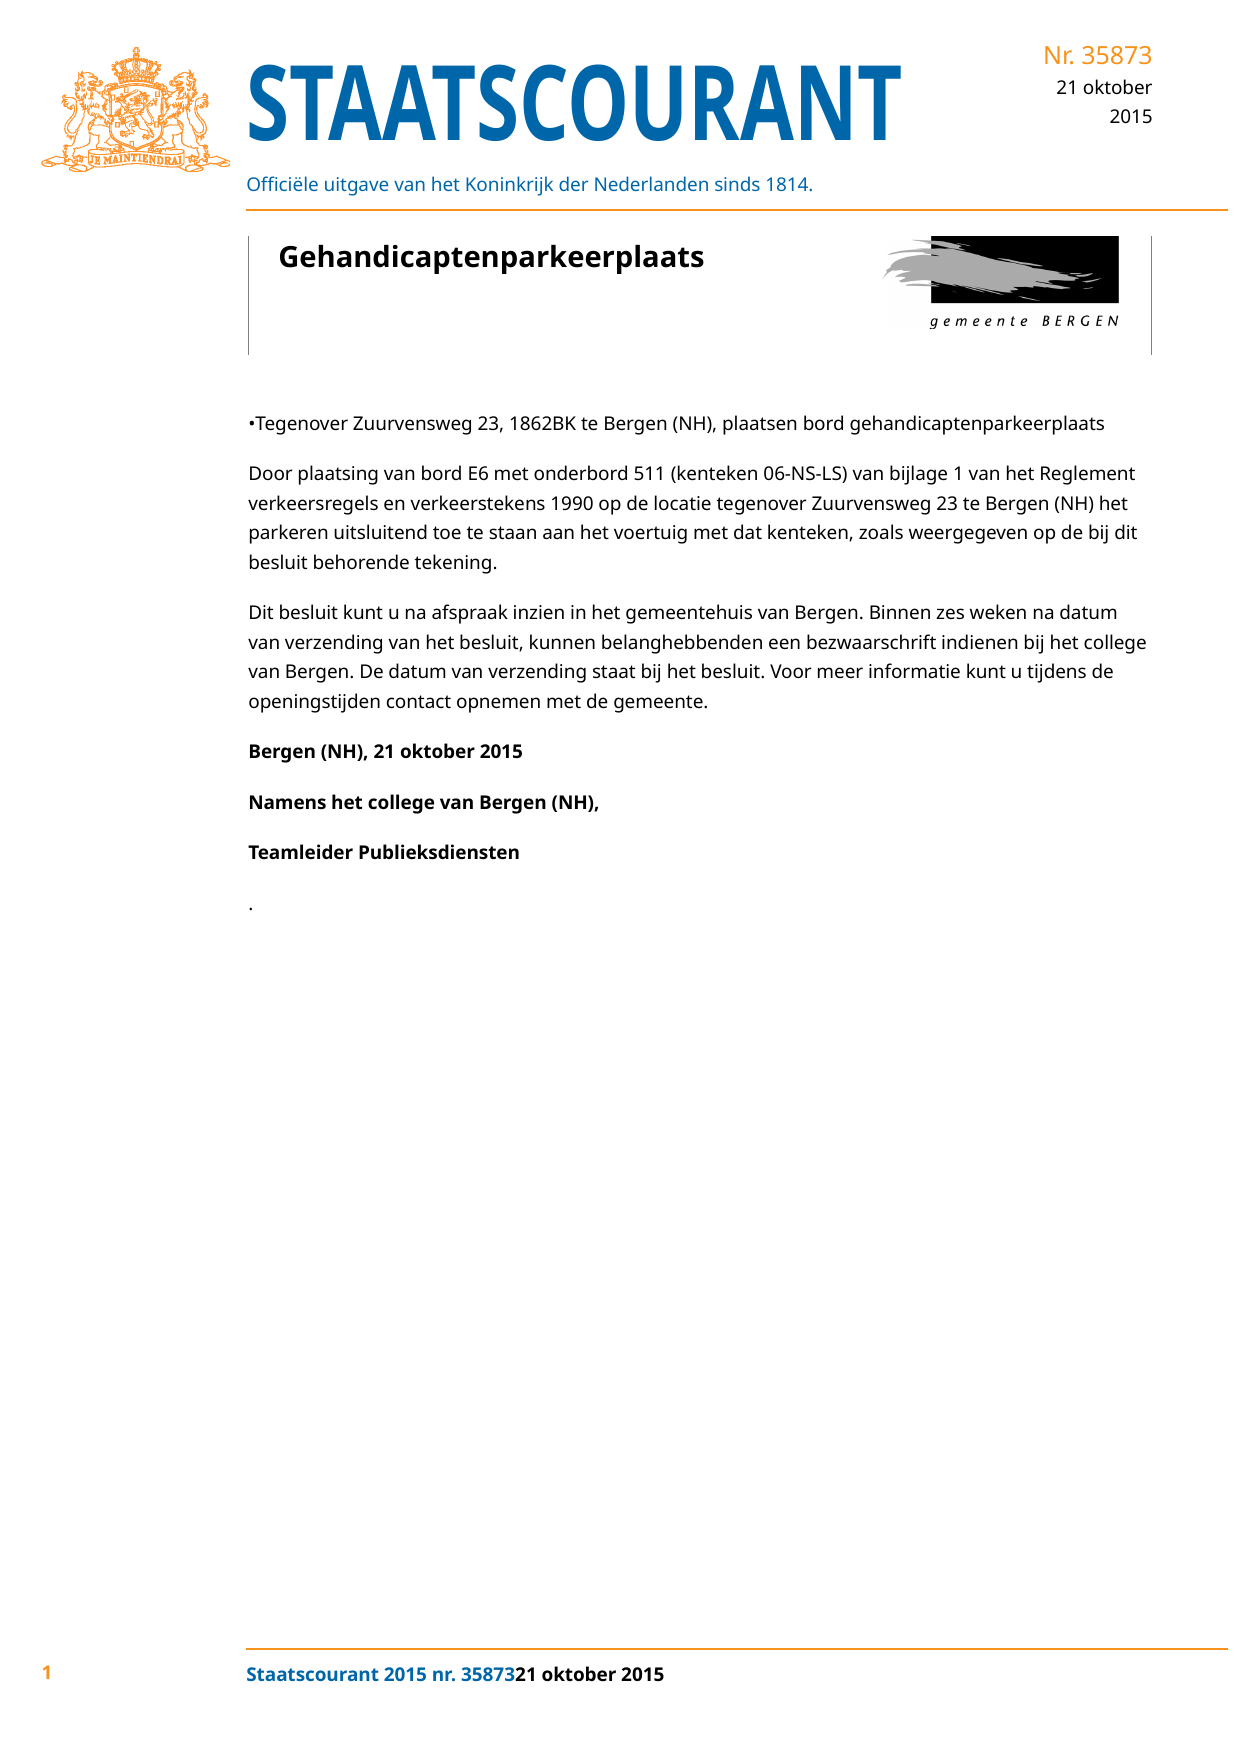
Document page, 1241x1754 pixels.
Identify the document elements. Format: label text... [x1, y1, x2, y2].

picture [882, 236, 1119, 329]
picture [41, 47, 231, 172]
text Namens het college van Bergen (NH), [248, 789, 1152, 815]
text Dit besluit kunt u na afspraak inzien in het gemeentehuis van Bergen. Binnen zes weken na datum van verzending van het besluit, kunnen belanghebbenden een bezwaarschrift indienen bij het college van Bergen. De datum van verzending staat bij het besluit. Voor meer informatie kunt u tijdens de openingstijden contact opnemen met de gemeente. [248, 599, 1152, 714]
table_header [850, 236, 1151, 355]
text . [248, 890, 1152, 916]
text •Tegenover Zuurvensweg 23, 1862BK te Bergen (NH), plaatsen bord gehandicaptenparkeerplaats [248, 410, 1152, 436]
table_header Gehandicaptenparkeerplaats [249, 236, 850, 355]
text Door plaatsing van bord E6 met onderbord 511 (kenteken 06-NS-LS) van bijlage 1 van het Reglement verkeersregels en verkeerstekens 1990 op de locatie tegenover Zuurvensweg 23 te Bergen (NH) het parkeren uitsluitend toe te staan aan het voertuig met dat kenteken, zoals weergegeven op de bij dit besluit behorende tekening. [248, 460, 1152, 575]
text Teamleider Publieksdiensten [248, 839, 1152, 865]
text Bergen (NH), 21 oktober 2015 [248, 739, 1152, 764]
